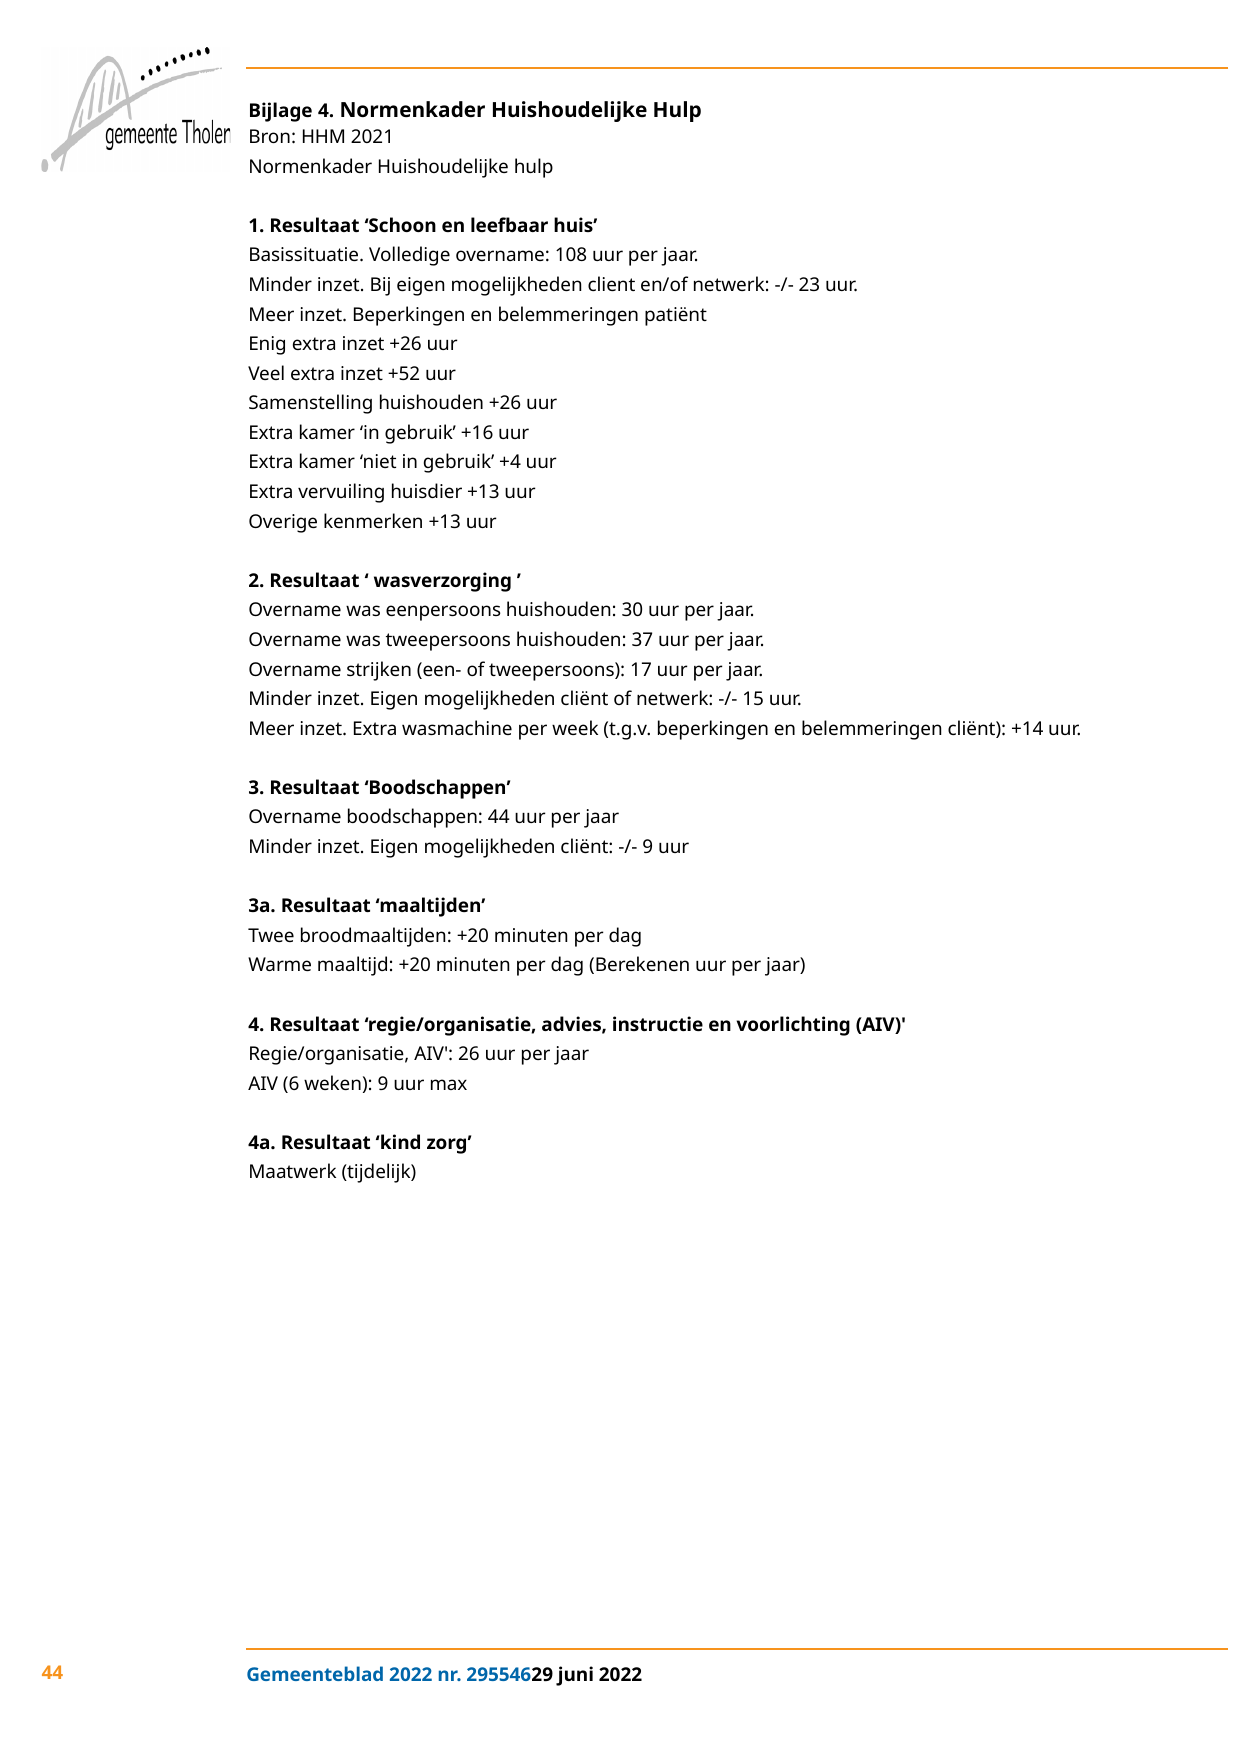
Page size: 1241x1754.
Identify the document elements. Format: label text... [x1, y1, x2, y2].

text Bijlage 4. Normenkader Huishoudelijke Hulp [248, 95, 1152, 123]
text Minder inzet. Bij eigen mogelijkheden client en/of netwerk: -/- 23 uur. [248, 271, 1152, 297]
text Overname was tweepersoons huishouden: 37 uur per jaar. [248, 626, 1152, 652]
text Maatwerk (tijdelijk) [248, 1159, 1152, 1184]
text Bron: HHM 2021 [248, 123, 1152, 149]
text Extra kamer ‘in gebruik’ +16 uur [248, 419, 1152, 445]
text AIV (6 weken): 9 uur max [248, 1070, 1152, 1096]
text Minder inzet. Eigen mogelijkheden cliënt of netwerk: -/- 15 uur. [248, 685, 1152, 711]
text 3. Resultaat ‘Boodschappen’ [248, 774, 1152, 800]
text Basissituatie. Volledige overname: 108 uur per jaar. [248, 242, 1152, 267]
text Veel extra inzet +52 uur [248, 360, 1152, 386]
text Overige kenmerken +13 uur [248, 508, 1152, 534]
text Overname was eenpersoons huishouden: 30 uur per jaar. [248, 597, 1152, 622]
text Minder inzet. Eigen mogelijkheden cliënt: -/- 9 uur [248, 833, 1152, 859]
text Overname strijken (een- of tweepersoons): 17 uur per jaar. [248, 656, 1152, 682]
text Samenstelling huishouden +26 uur [248, 389, 1152, 415]
text 3a. Resultaat ‘maaltijden’ [248, 892, 1152, 918]
text Extra kamer ‘niet in gebruik’ +4 uur [248, 449, 1152, 474]
text Extra vervuiling huisdier +13 uur [248, 478, 1152, 504]
text Meer inzet. Beperkingen en belemmeringen patiënt [248, 301, 1152, 327]
text 4a. Resultaat ‘kind zorg’ [248, 1129, 1152, 1155]
text Meer inzet. Extra wasmachine per week (t.g.v. beperkingen en belemmeringen cliënt): +14 uur. [248, 715, 1152, 741]
text Overname boodschappen: 44 uur per jaar [248, 804, 1152, 829]
text Warme maaltijd: +20 minuten per dag (Berekenen uur per jaar) [248, 952, 1152, 977]
text 1. Resultaat ‘Schoon en leefbaar huis’ [248, 212, 1152, 238]
text 4. Resultaat ‘regie/organisatie, advies, instructie en voorlichting (AIV)' [248, 1011, 1152, 1037]
text Regie/organisatie, AIV': 26 uur per jaar [248, 1040, 1152, 1066]
text Normenkader Huishoudelijke hulp [248, 153, 1152, 179]
picture [41, 47, 231, 172]
text Twee broodmaaltijden: +20 minuten per dag [248, 922, 1152, 948]
text Enig extra inzet +26 uur [248, 330, 1152, 356]
text 2. Resultaat ‘ wasverzorging ’ [248, 567, 1152, 593]
